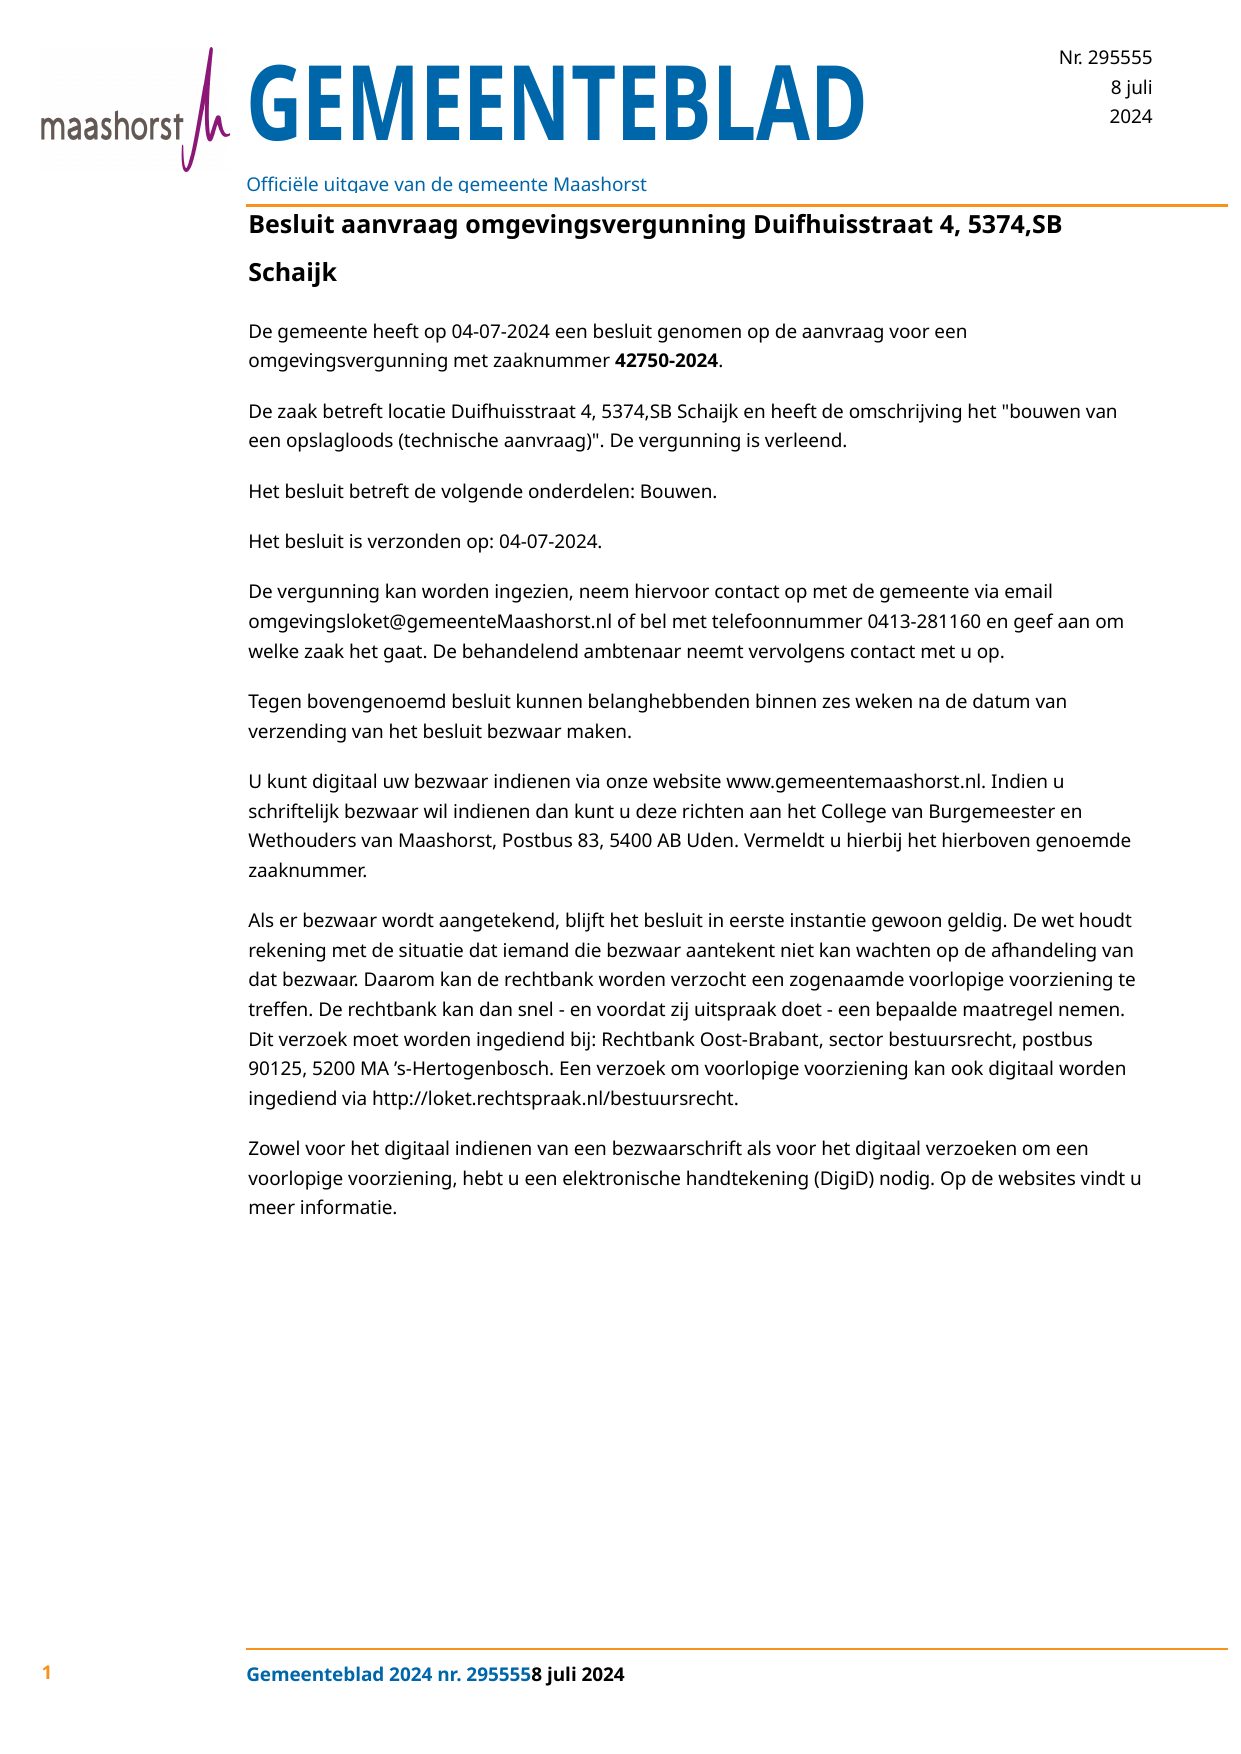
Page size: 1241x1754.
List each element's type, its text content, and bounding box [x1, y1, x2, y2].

text Als er bezwaar wordt aangetekend, blijft het besluit in eerste instantie gewoon geldig. De wet houdt rekening met de situatie dat iemand die bezwaar aantekent niet kan wachten op de afhandeling van dat bezwaar. Daarom kan de rechtbank worden verzocht een zogenaamde voorlopige voorziening te treffen. De rechtbank kan dan snel - en voordat zij uitspraak doet - een bepaalde maatregel nemen. Dit verzoek moet worden ingediend bij: Rechtbank Oost-Brabant, sector bestuursrecht, postbus 90125, 5200 MA ’s-Hertogenbosch. Een verzoek om voorlopige voorziening kan ook digitaal worden ingediend via http://loket.rechtspraak.nl/bestuursrecht. [248, 907, 1152, 1111]
text Tegen bovengenoemd besluit kunnen belanghebbenden binnen zes weken na de datum van verzending van het besluit bezwaar maken. [248, 688, 1152, 744]
text U kunt digitaal uw bezwaar indienen via onze website www.gemeentemaashorst.nl. Indien u schriftelijk bezwaar wil indienen dan kunt u deze richten aan het College van Burgemeester en Wethouders van Maashorst, Postbus 83, 5400 AB Uden. Vermeldt u hierbij het hierboven genoemde zaaknummer. [248, 768, 1152, 883]
text De zaak betreft locatie Duifhuisstraat 4, 5374,SB Schaijk en heeft de omschrijving het "bouwen van een opslagloods (technische aanvraag)". De vergunning is verleend. [248, 398, 1152, 453]
text Besluit aanvraag omgevingsvergunning Duifhuisstraat 4, 5374,SB Schaijk [248, 207, 1152, 288]
picture [41, 47, 231, 172]
text Het besluit is verzonden op: 04-07-2024. [248, 528, 1152, 554]
text Het besluit betreft de volgende onderdelen: Bouwen. [248, 478, 1152, 504]
text De vergunning kan worden ingezien, neem hiervoor contact op met de gemeente via email omgevingsloket@gemeenteMaashorst.nl of bel met telefoonnummer 0413-281160 en geef aan om welke zaak het gaat. De behandelend ambtenaar neemt vervolgens contact met u op. [248, 579, 1152, 664]
text De gemeente heeft op 04-07-2024 een besluit genomen op de aanvraag voor een omgevingsvergunning met zaaknummer 42750-2024. [248, 318, 1152, 373]
text Zowel voor het digitaal indienen van een bezwaarschrift als voor het digitaal verzoeken om een voorlopige voorziening, hebt u een elektronische handtekening (DigiD) nodig. Op de websites vindt u meer informatie. [248, 1135, 1152, 1220]
